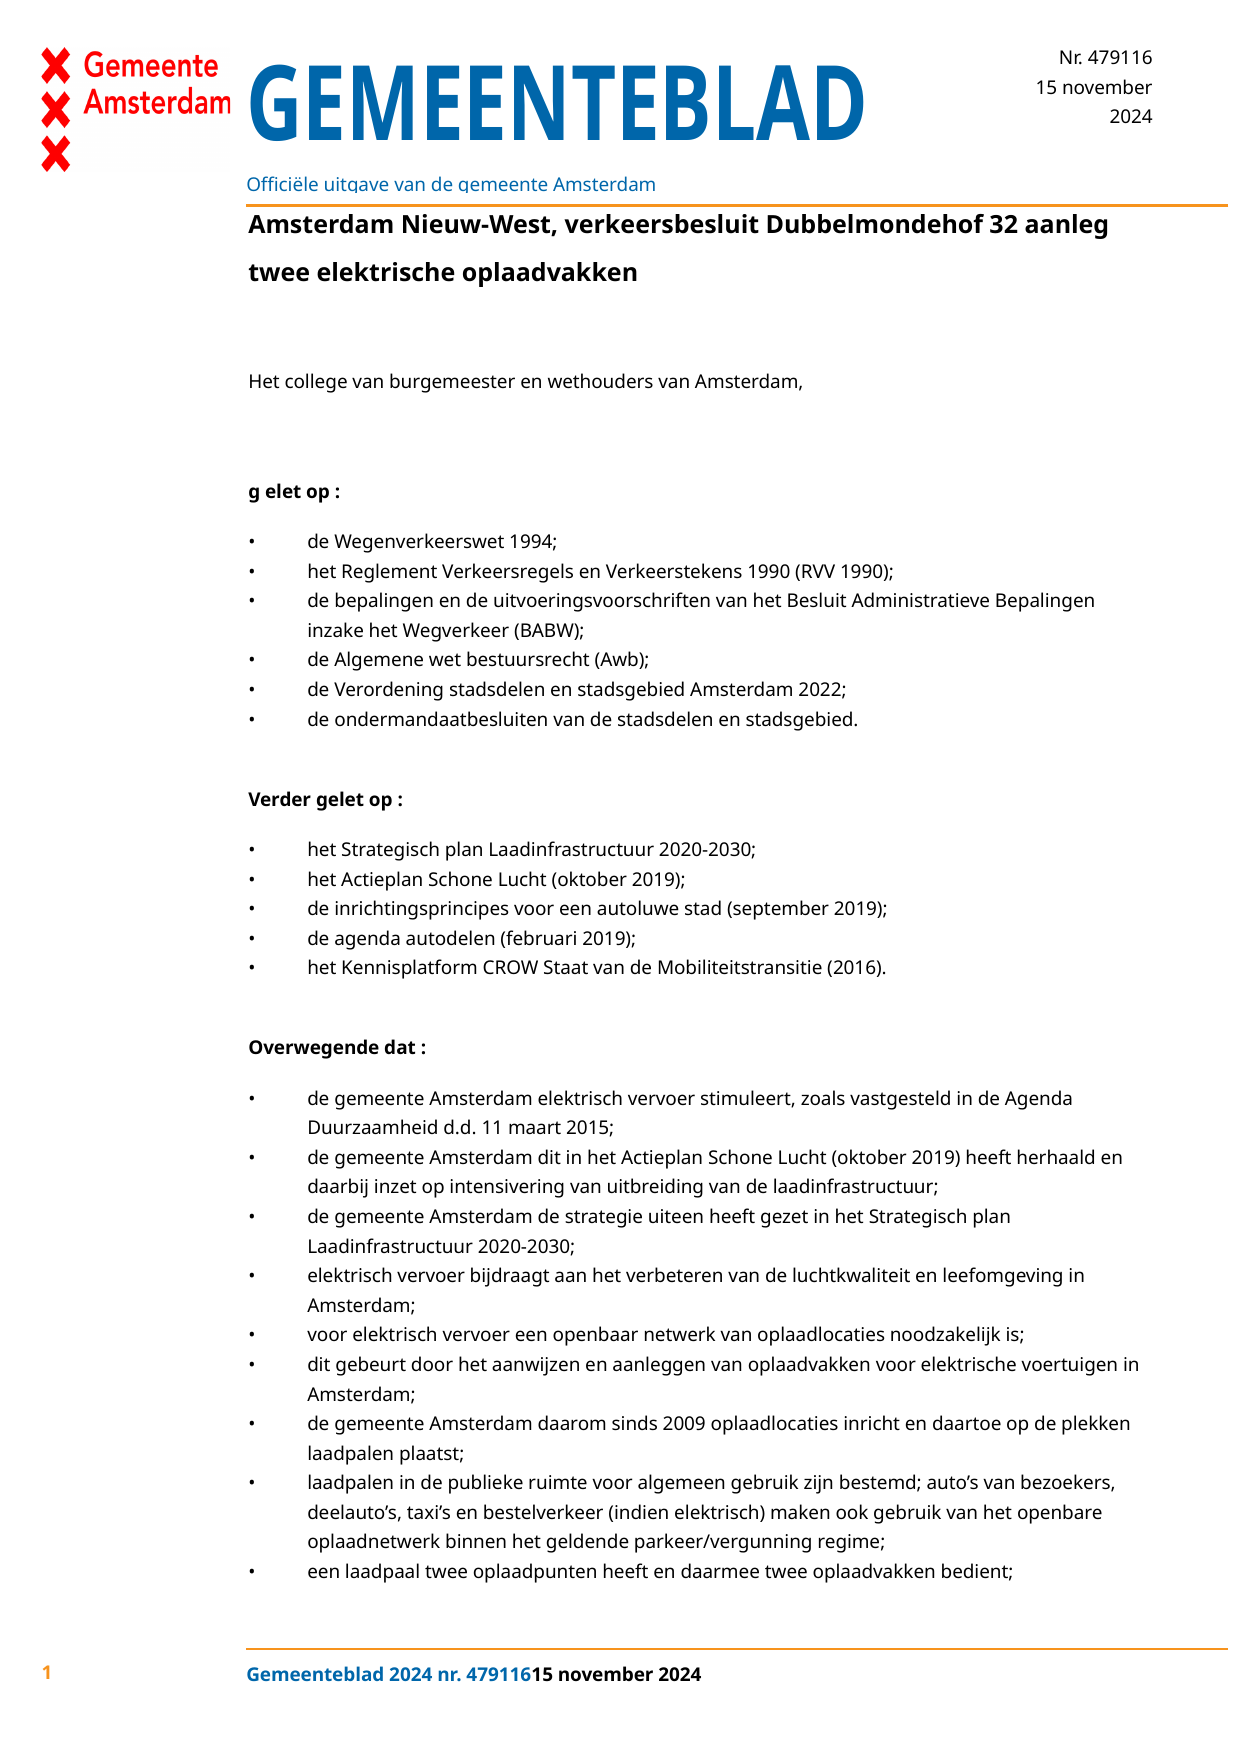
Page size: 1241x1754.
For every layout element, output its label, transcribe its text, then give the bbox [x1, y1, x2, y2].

picture [41, 47, 231, 172]
list de ondermandaatbesluiten van de stadsdelen en stadsgebied. [248, 706, 1152, 731]
text Verder gelet op : [248, 786, 1152, 811]
list het Strategisch plan Laadinfrastructuur 2020-2030; [248, 836, 1152, 862]
list de gemeente Amsterdam de strategie uiteen heeft gezet in het Strategisch plan Laadinfrastructuur 2020-2030; [248, 1203, 1152, 1258]
list het Kennisplatform CROW Staat van de Mobiliteitstransitie (2016). [248, 954, 1152, 980]
list de Verordening stadsdelen en stadsgebied Amsterdam 2022; [248, 676, 1152, 702]
list de Wegenverkeerswet 1994; [248, 528, 1152, 554]
list elektrisch vervoer bijdraagt aan het verbeteren van de luchtkwaliteit en leefomgeving in Amsterdam; [248, 1262, 1152, 1318]
list de inrichtingsprincipes voor een autoluwe stad (september 2019); [248, 895, 1152, 921]
text Het college van burgemeester en wethouders van Amsterdam, [248, 368, 1152, 394]
list de Algemene wet bestuursrecht (Awb); [248, 647, 1152, 672]
list laadpalen in de publieke ruimte voor algemeen gebruik zijn bestemd; auto’s van bezoekers, deelauto’s, taxi’s en bestelverkeer (indien elektrisch) maken ook gebruik van het openbare oplaadnetwerk binnen het geldende parkeer/vergunning regime; [248, 1469, 1152, 1554]
list de gemeente Amsterdam dit in het Actieplan Schone Lucht (oktober 2019) heeft herhaald en daarbij inzet op intensivering van uitbreiding van de laadinfrastructuur; [248, 1144, 1152, 1199]
list dit gebeurt door het aanwijzen en aanleggen van oplaadvakken voor elektrische voertuigen in Amsterdam; [248, 1351, 1152, 1406]
list de gemeente Amsterdam elektrisch vervoer stimuleert, zoals vastgesteld in de Agenda Duurzaamheid d.d. 11 maart 2015; [248, 1085, 1152, 1140]
list het Reglement Verkeersregels en Verkeerstekens 1990 (RVV 1990); [248, 558, 1152, 583]
list de agenda autodelen (februari 2019); [248, 925, 1152, 951]
text g elet op : [248, 478, 1152, 503]
list de bepalingen en de uitvoeringsvoorschriften van het Besluit Administratieve Bepalingen inzake het Wegverkeer (BABW); [248, 587, 1152, 643]
list het Actieplan Schone Lucht (oktober 2019); [248, 866, 1152, 891]
text Amsterdam Nieuw-West, verkeersbesluit Dubbelmondehof 32 aanleg twee elektrische oplaadvakken [248, 207, 1152, 288]
list een laadpaal twee oplaadpunten heeft en daarmee twee oplaadvakken bedient; [248, 1558, 1152, 1584]
list de gemeente Amsterdam daarom sinds 2009 oplaadlocaties inricht en daartoe op de plekken laadpalen plaatst; [248, 1410, 1152, 1466]
list voor elektrisch vervoer een openbaar netwerk van oplaadlocaties noodzakelijk is; [248, 1322, 1152, 1347]
text Overwegende dat : [248, 1034, 1152, 1060]
